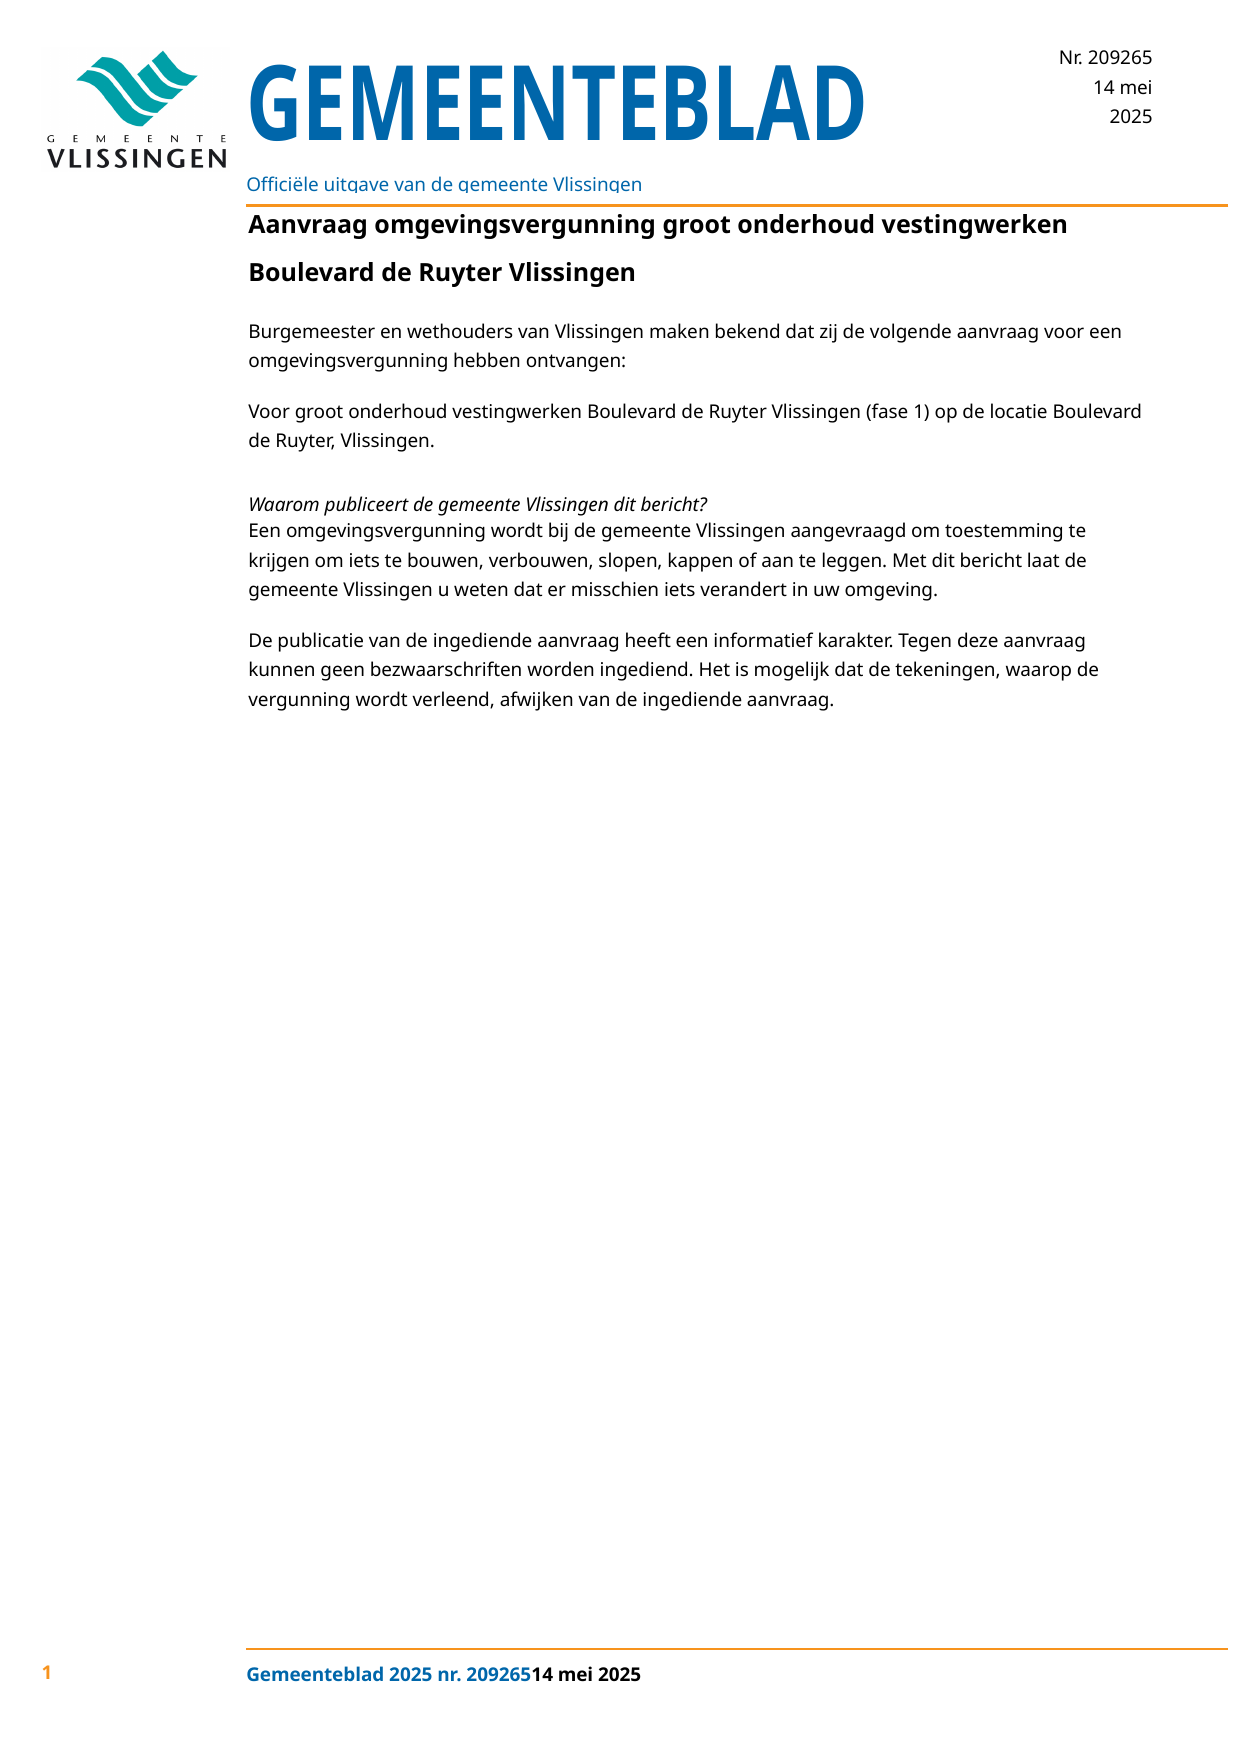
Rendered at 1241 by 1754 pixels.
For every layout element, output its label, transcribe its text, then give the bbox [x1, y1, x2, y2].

text De publicatie van de ingediende aanvraag heeft een informatief karakter. Tegen deze aanvraag kunnen geen bezwaarschriften worden ingediend. Het is mogelijk dat de tekeningen, waarop de vergunning wordt verleend, afwijken van de ingediende aanvraag. [248, 627, 1152, 712]
text Waarom publiceert de gemeente Vlissingen dit bericht? [248, 491, 1152, 517]
text Voor groot onderhoud vestingwerken Boulevard de Ruyter Vlissingen (fase 1) op de locatie Boulevard de Ruyter, Vlissingen. [248, 398, 1152, 453]
picture [41, 47, 231, 172]
text Een omgevingsvergunning wordt bij de gemeente Vlissingen aangevraagd om toestemming te krijgen om iets te bouwen, verbouwen, slopen, kappen of aan te leggen. Met dit bericht laat de gemeente Vlissingen u weten dat er misschien iets verandert in uw omgeving. [248, 517, 1152, 602]
text Aanvraag omgevingsvergunning groot onderhoud vestingwerken Boulevard de Ruyter Vlissingen [248, 207, 1152, 288]
text Burgemeester en wethouders van Vlissingen maken bekend dat zij de volgende aanvraag voor een omgevingsvergunning hebben ontvangen: [248, 318, 1152, 373]
